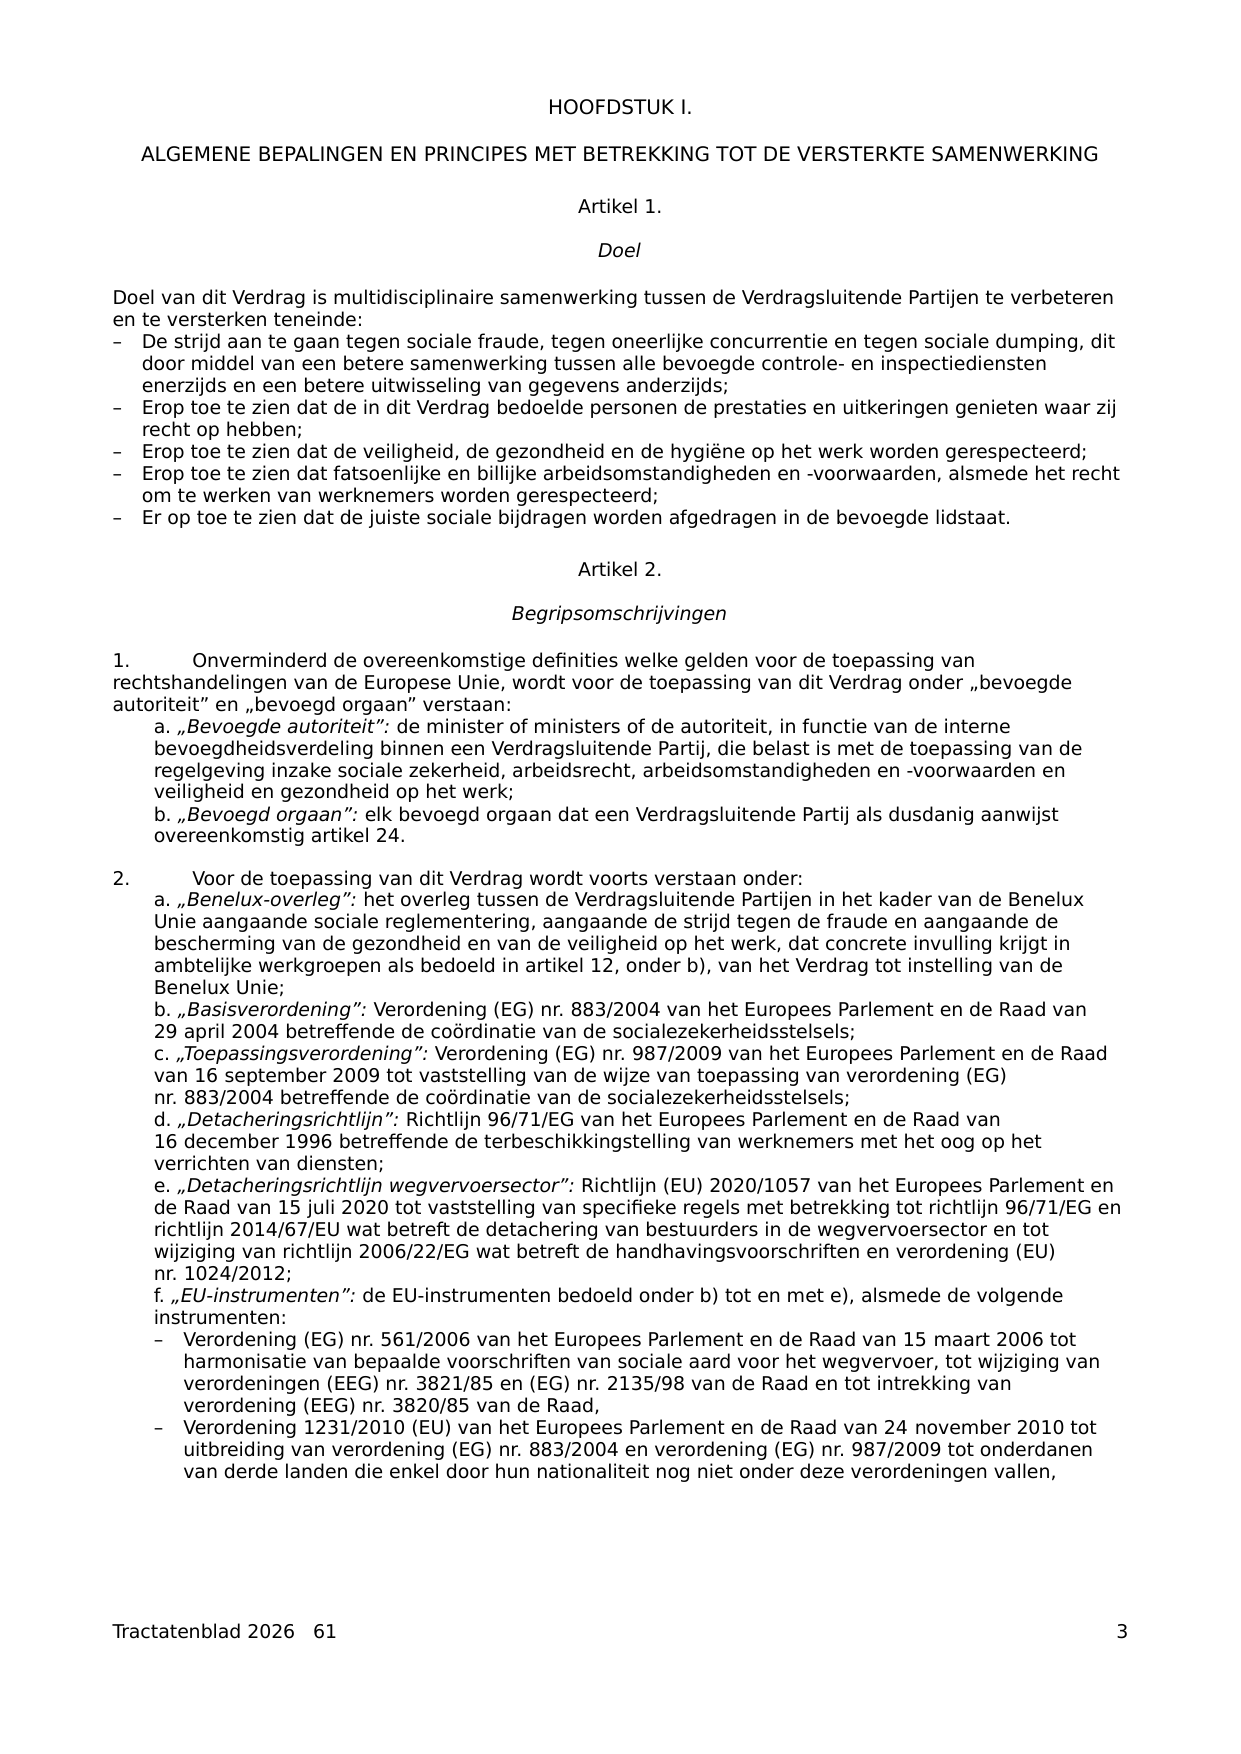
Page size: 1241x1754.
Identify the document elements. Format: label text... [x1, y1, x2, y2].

text e. „Detacheringsrichtlijn wegvervoersector”: Richtlijn (EU) 2020/1057 van het Europees Parlement en de Raad van 15 juli 2020 tot vaststelling van specifieke regels met betrekking tot richtlijn 96/71/EG en richtlijn 2014/67/EU wat betreft de detachering van bestuurders in de wegvervoersector en tot wijziging van richtlijn 2006/22/EG wat betreft de handhavingsvoorschriften en verordening (EU) nr. 1024/2012; [153, 1175, 1128, 1285]
text – Verordening 1231/2010 (EU) van het Europees Parlement en de Raad van 24 november 2010 tot uitbreiding van verordening (EG) nr. 883/2004 en verordening (EG) nr. 987/2009 tot onderdanen van derde landen die enkel door hun nationaliteit nog niet onder deze verordeningen vallen, [153, 1417, 1128, 1483]
text a. „Bevoegde autoriteit”: de minister of ministers of de autoriteit, in functie van de interne bevoegdheidsverdeling binnen een Verdragsluitende Partij, die belast is met de toepassing van de regelgeving inzake sociale zekerheid, arbeidsrecht, arbeidsomstandigheden en -voorwaarden en veiligheid en gezondheid op het werk; [153, 716, 1128, 803]
text – Erop toe te zien dat de in dit Verdrag bedoelde personen de prestaties en uitkeringen genieten waar zij recht op hebben; [112, 397, 1128, 441]
text d. „Detacheringsrichtlijn”: Richtlijn 96/71/EG van het Europees Parlement en de Raad van 16 december 1996 betreffende de terbeschikkingstelling van werknemers met het oog op het verrichten van diensten; [153, 1109, 1128, 1175]
text – De strijd aan te gaan tegen sociale fraude, tegen oneerlijke concurrentie en tegen sociale dumping, dit door middel van een betere samenwerking tussen alle bevoegde controle- en inspectiediensten enerzijds en een betere uitwisseling van gegevens anderzijds; [112, 331, 1128, 397]
subtitle HOOFDSTUK I. ALGEMENE BEPALINGEN EN PRINCIPES MET BETREKKING TOT DE VERSTERKTE SAMENWERKING [112, 96, 1128, 166]
text 1. Onverminderd de overeenkomstige definities welke gelden voor de toepassing van rechtshandelingen van de Europese Unie, wordt voor de toepassing van dit Verdrag onder „bevoegde autoriteit” en „bevoegd orgaan” verstaan: [112, 649, 1128, 716]
text c. „Toepassingsverordening”: Verordening (EG) nr. 987/2009 van het Europees Parlement en de Raad van 16 september 2009 tot vaststelling van de wijze van toepassing van verordening (EG) nr. 883/2004 betreffende de coördinatie van de socialezekerheidsstelsels; [153, 1043, 1128, 1109]
subtitle Artikel 2. Begripsomschrijvingen [112, 559, 1128, 624]
text 2. Voor de toepassing van dit Verdrag wordt voorts verstaan onder: [112, 867, 1128, 889]
text – Er op toe te zien dat de juiste sociale bijdragen worden afgedragen in de bevoegde lidstaat. [112, 507, 1128, 529]
subtitle Artikel 1. Doel [112, 196, 1128, 262]
text a. „Benelux-overleg”: het overleg tussen de Verdragsluitende Partijen in het kader van de Benelux Unie aangaande sociale reglementering, aangaande de strijd tegen de fraude en aangaande de bescherming van de gezondheid en van de veiligheid op het werk, dat concrete invulling krijgt in ambtelijke werkgroepen als bedoeld in artikel 12, onder b), van het Verdrag tot instelling van de Benelux Unie; [153, 889, 1128, 999]
text Doel van dit Verdrag is multidisciplinaire samenwerking tussen de Verdragsluitende Partijen te verbeteren en te versterken teneinde: [112, 287, 1128, 331]
text b. „Bevoegd orgaan”: elk bevoegd orgaan dat een Verdragsluitende Partij als dusdanig aanwijst overeenkomstig artikel 24. [153, 803, 1128, 847]
text – Erop toe te zien dat fatsoenlijke en billijke arbeidsomstandigheden en -voorwaarden, alsmede het recht om te werken van werknemers worden gerespecteerd; [112, 463, 1128, 507]
text f. „EU-instrumenten”: de EU-instrumenten bedoeld onder b) tot en met e), alsmede de volgende instrumenten: [153, 1285, 1128, 1329]
text b. „Basisverordening”: Verordening (EG) nr. 883/2004 van het Europees Parlement en de Raad van 29 april 2004 betreffende de coördinatie van de socialezekerheidsstelsels; [153, 999, 1128, 1043]
text – Verordening (EG) nr. 561/2006 van het Europees Parlement en de Raad van 15 maart 2006 tot harmonisatie van bepaalde voorschriften van sociale aard voor het wegvervoer, tot wijziging van verordeningen (EEG) nr. 3821/85 en (EG) nr. 2135/98 van de Raad en tot intrekking van verordening (EEG) nr. 3820/85 van de Raad, [153, 1329, 1128, 1417]
text – Erop toe te zien dat de veiligheid, de gezondheid en de hygiëne op het werk worden gerespecteerd; [112, 441, 1128, 463]
